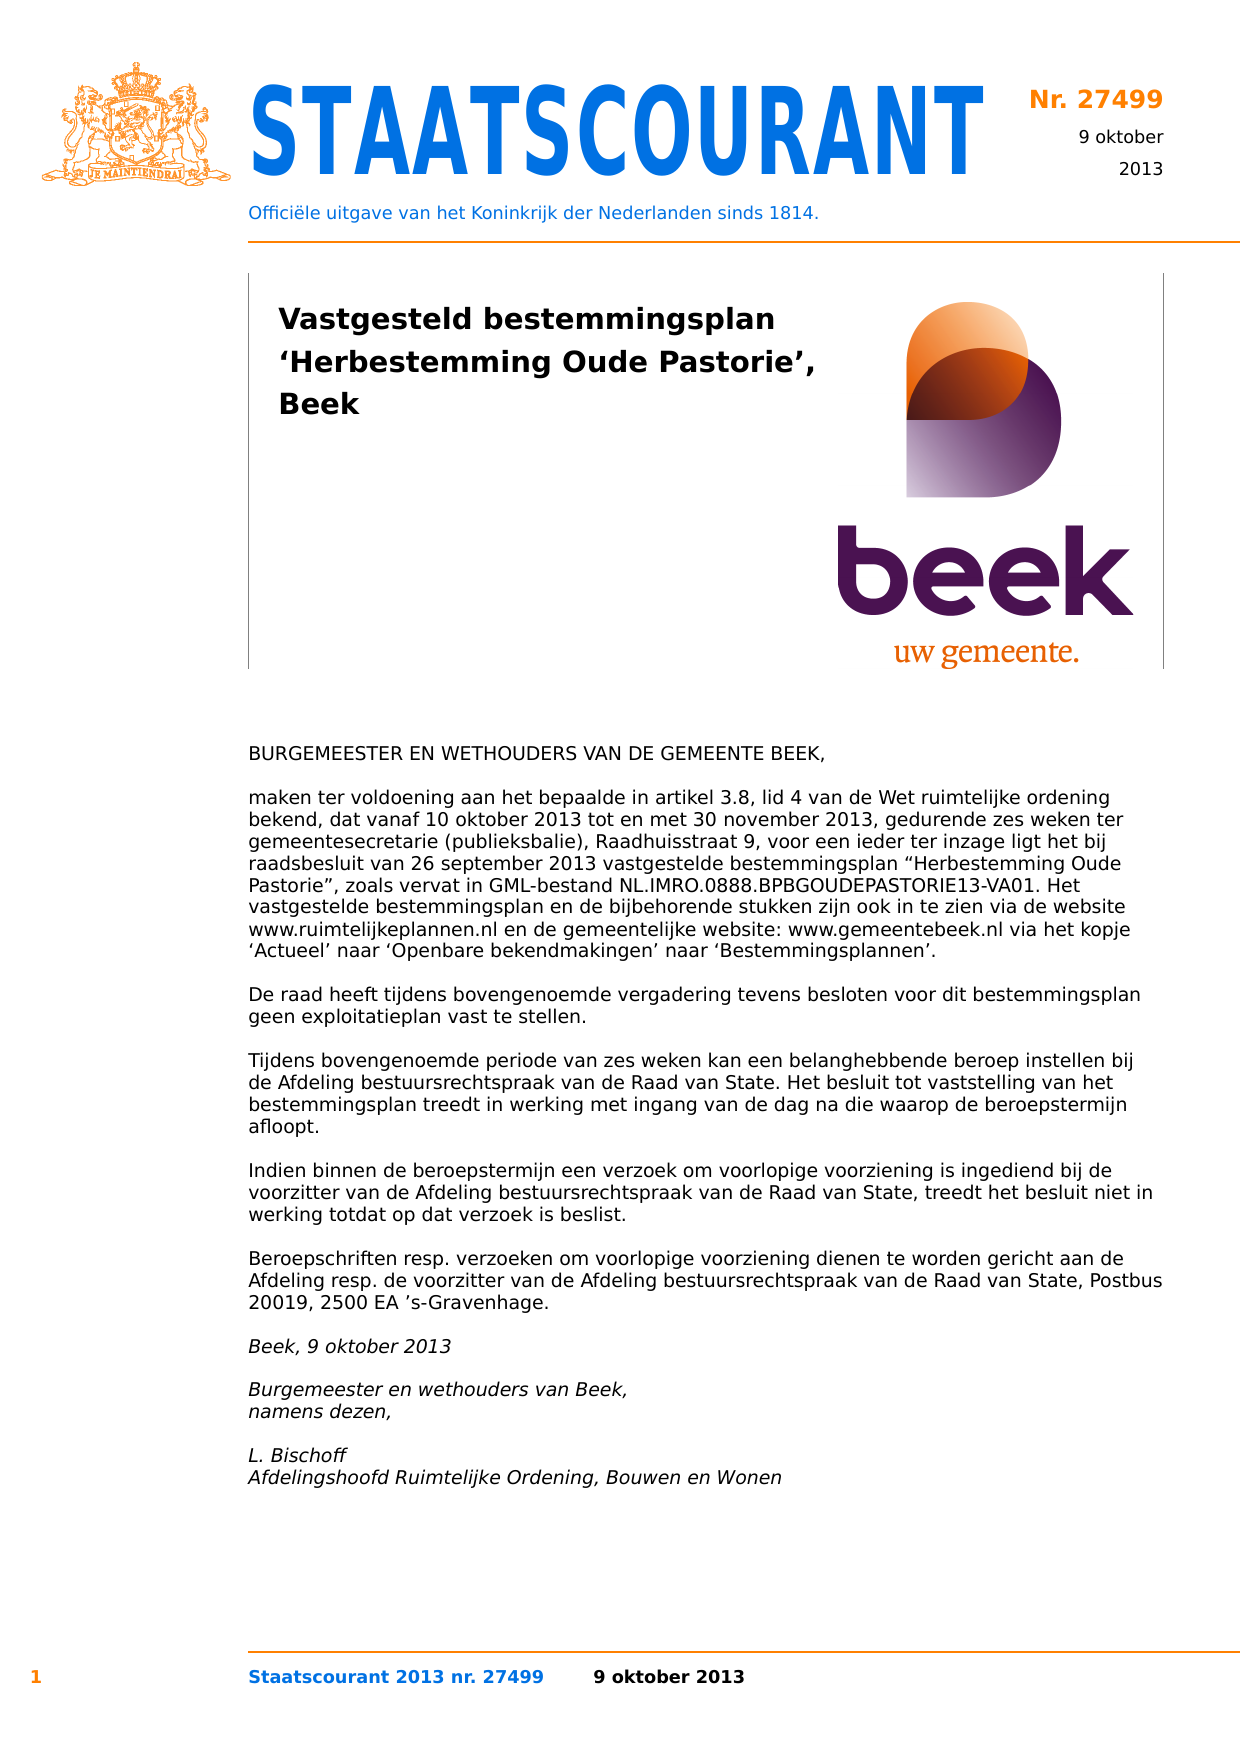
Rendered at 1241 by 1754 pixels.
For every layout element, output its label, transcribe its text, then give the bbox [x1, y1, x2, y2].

text Burgemeester en wethouders van Beek, namens dezen, L. Bischoff Afdelingshoofd Ruimtelijke Ordening, Bouwen en Wonen [248, 1379, 1163, 1489]
table_header Nr. 27499 [998, 62, 1240, 121]
text Indien binnen de beroepstermijn een verzoek om voorlopige voorziening is ingediend bij de voorzitter van de Afdeling bestuursrechtspraak van de Raad van State, treedt het besluit niet in werking totdat op dat verzoek is beslist. [248, 1160, 1163, 1226]
picture [838, 302, 1134, 669]
text Beek, 9 oktober 2013 [248, 1336, 1163, 1357]
table_cell 2013 [998, 153, 1240, 203]
table_cell 9 oktober [998, 121, 1240, 153]
table_cell Officiële uitgave van het Koninkrijk der Nederlanden sinds 1814. [248, 203, 1240, 241]
table_header STAATSCOURANT [248, 62, 998, 203]
picture [41, 62, 231, 186]
text Tijdens bovengenoemde periode van zes weken kan een belanghebbende beroep instellen bij de Afdeling bestuursrechtspraak van de Raad van State. Het besluit tot vaststelling van het bestemmingsplan treedt in werking met ingang van de dag na die waarop de beroepstermijn afloopt. [248, 1050, 1163, 1138]
text maken ter voldoening aan het bepaalde in artikel 3.8, lid 4 van de Wet ruimtelijke ordening bekend, dat vanaf 10 oktober 2013 tot en met 30 november 2013, gedurende zes weken ter gemeentesecretarie (publieksbalie), Raadhuisstraat 9, voor een ieder ter inzage ligt het bij raadsbesluit van 26 september 2013 vastgestelde bestemmingsplan “Herbestemming Oude Pastorie”, zoals vervat in GML-bestand NL.IMRO.0888.BPBGOUDEPASTORIE13-VA01. Het vastgestelde bestemmingsplan en de bijbehorende stukken zijn ook in te zien via de website www.ruimtelijkeplannen.nl en de gemeentelijke website: www.gemeentebeek.nl via het kopje ‘Actueel’ naar ‘Openbare bekendmakingen’ naar ‘Bestemmingsplannen’. [248, 787, 1163, 962]
text Beroepschriften resp. verzoeken om voorlopige voorziening dienen te worden gericht aan de Afdeling resp. de voorzitter van de Afdeling bestuursrechtspraak van de Raad van State, Postbus 20019, 2500 EA ’s-Gravenhage. [248, 1248, 1163, 1314]
text De raad heeft tijdens bovengenoemde vergadering tevens besloten voor dit bestemmingsplan geen exploitatieplan vast te stellen. [248, 984, 1163, 1028]
subtitle Vastgesteld bestemmingsplan ‘Herbestemming Oude Pastorie’, Beek [249, 273, 1163, 669]
text BURGEMEESTER EN WETHOUDERS VAN DE GEMEENTE BEEK, [248, 743, 1163, 765]
table_header [25, 62, 248, 241]
